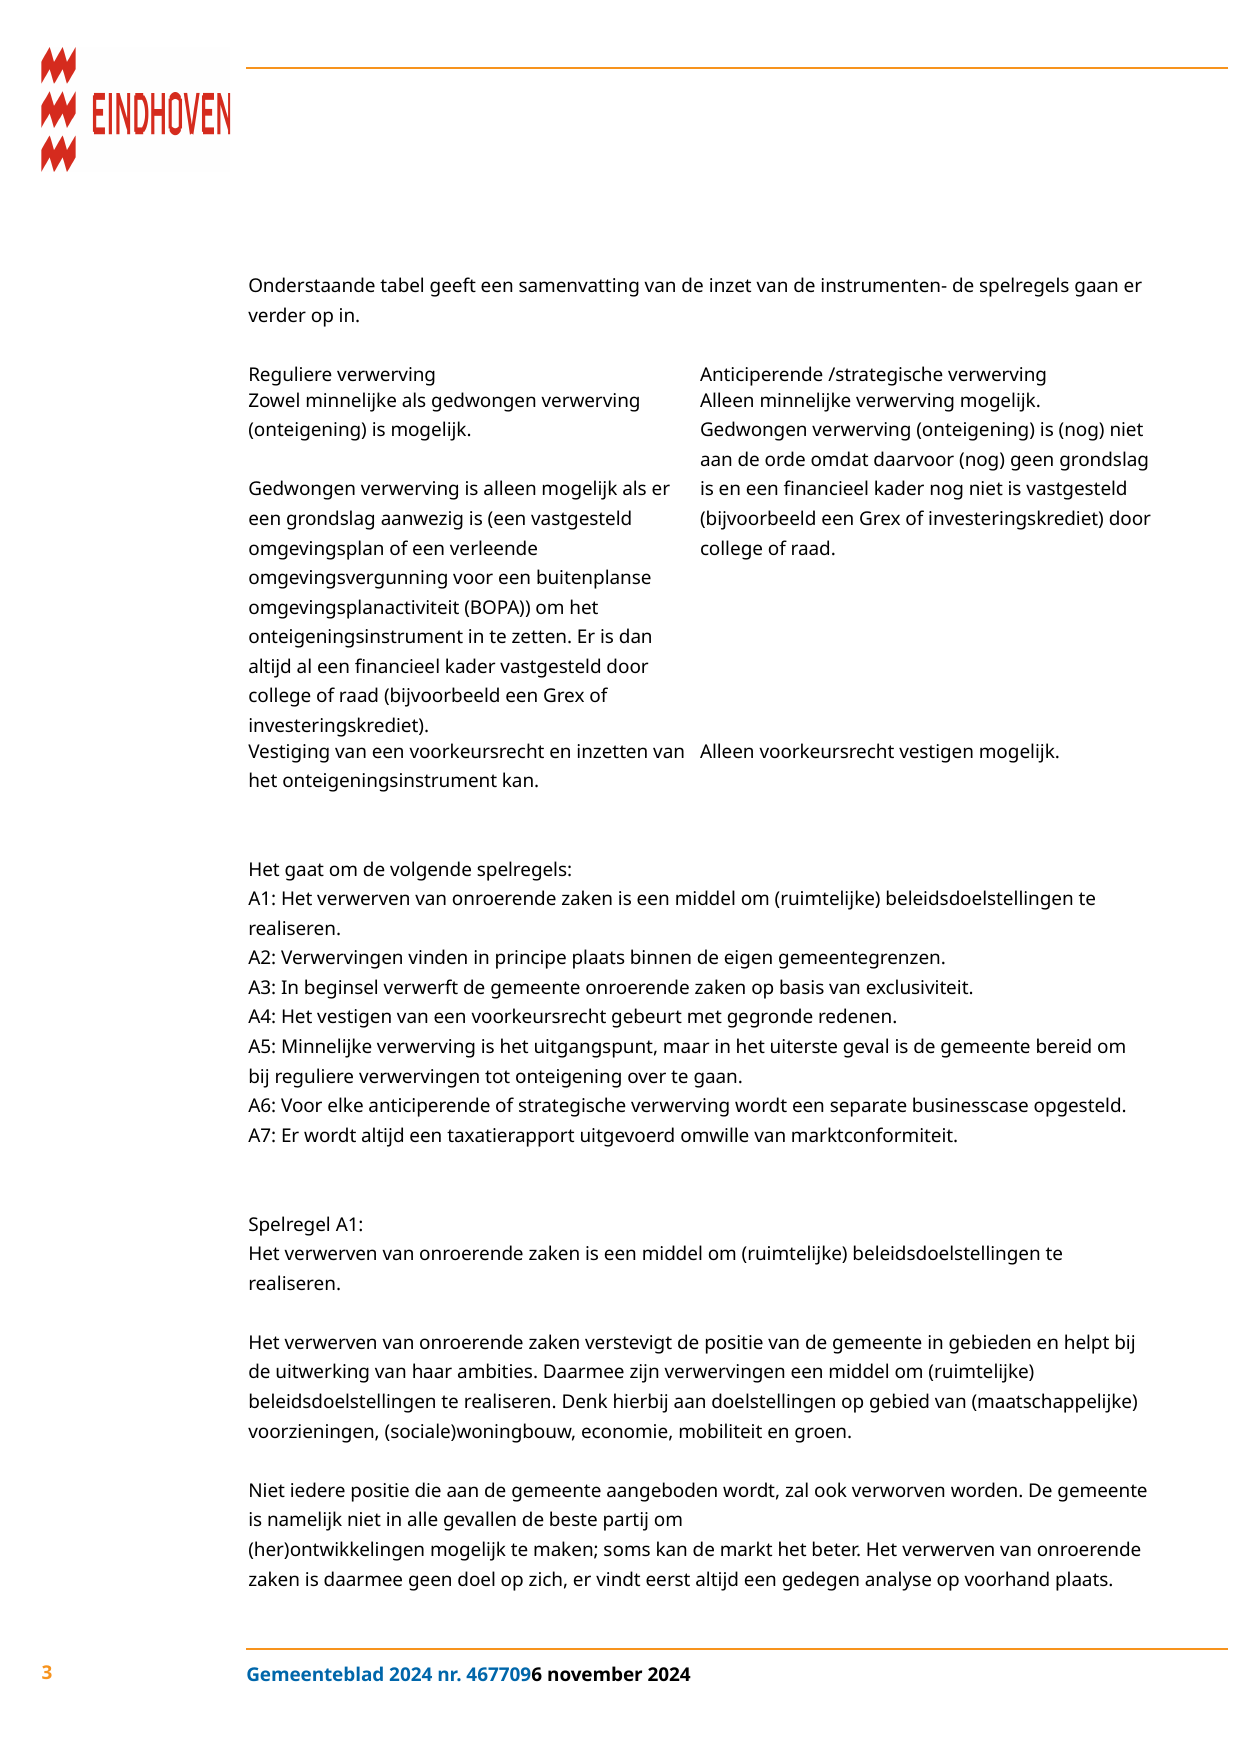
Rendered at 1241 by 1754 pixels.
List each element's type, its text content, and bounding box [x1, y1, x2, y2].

text Het verwerven van onroerende zaken is een middel om (ruimtelijke) beleidsdoelstellingen te realiseren. [248, 1240, 1152, 1296]
text Het gaat om de volgende spelregels: [248, 856, 1152, 881]
table_cell Alleen minnelijke verwerving mogelijk. Gedwongen verwerving (onteigening) is (nog) niet aan de orde omdat daarvoor (nog) geen grondslag is en een financieel kader nog niet is vastgesteld (bijvoorbeeld een Grex of investeringskrediet) door college of raad. [700, 387, 1152, 738]
text A6: Voor elke anticiperende of strategische ver­werving wordt een separate businesscase opgesteld. [248, 1092, 1152, 1118]
text Niet iedere positie die aan de gemeente aangeboden wordt, zal ook verworven worden. De gemeente is ­namelijk niet in alle gevallen de beste partij om [248, 1477, 1152, 1532]
text (her)ontwikkelingen mogelijk te maken; soms kan de markt het beter. Het verwerven van onroerende zaken is daarmee geen doel op zich, er vindt eerst altijd een gedegen analyse op voorhand plaats. [248, 1536, 1152, 1591]
text A2: Verwervingen vinden in principe plaats binnen de eigen gemeentegrenzen. [248, 944, 1152, 970]
table_cell Alleen voorkeursrecht vestigen mogelijk. [700, 738, 1152, 793]
text A1: Het verwerven van onroerende zaken is een ­middel om (ruimtelijke) beleidsdoelstellingen te realiseren. [248, 885, 1152, 941]
text Onderstaande tabel geeft een samenvatting van de ­inzet van de instrumenten- de spelregels gaan er verder op in. [248, 272, 1152, 328]
text Het verwerven van onroerende zaken verstevigt de ­positie van de gemeente in gebieden en helpt bij de uitwerking van haar ambities. Daarmee zijn verwervingen een middel om (ruimtelijke) beleidsdoelstellingen te ­realiseren. Denk hierbij aan doelstellingen op gebied van (maatschappelijke) voorzieningen, (sociale)woningbouw, economie, mobiliteit en groen. [248, 1329, 1152, 1443]
table_header Anticiperende /strategische verwerving [700, 361, 1152, 387]
text Spelregel A1: [248, 1211, 1152, 1236]
text A7: Er wordt altijd een taxatierapport uitgevoerd ­omwille van marktconformiteit. [248, 1122, 1152, 1148]
table_header Reguliere verwerving [248, 361, 700, 387]
picture [41, 47, 231, 172]
text A5: Minnelijke verwerving is het uitgangspunt, maar in het uiterste geval is de gemeente bereid om bij reguliere ­verwervingen tot onteigening over te gaan. [248, 1033, 1152, 1088]
table_cell Zowel minnelijke als gedwongen verwerving (onteigening) is mogelijk. Gedwongen verwerving is alleen mogelijk als er een grondslag aanwezig is (een vastgesteld omgevingsplan of een verleende omgevingsvergunning voor een buitenplanse omgevingsplanactiviteit (BOPA)) om het onteigeningsinstrument in te zetten. Er is dan altijd al een financieel kader vastgesteld door college of raad (bijvoorbeeld een Grex of investeringskrediet). [248, 387, 700, 738]
text A3: In beginsel verwerft de gemeente onroerende zaken op basis van exclusiviteit. [248, 974, 1152, 1000]
table_cell Vestiging van een voorkeursrecht en inzetten van het onteigeningsinstrument kan. [248, 738, 700, 793]
text A4: Het vestigen van een voorkeursrecht gebeurt met gegronde redenen. [248, 1004, 1152, 1029]
